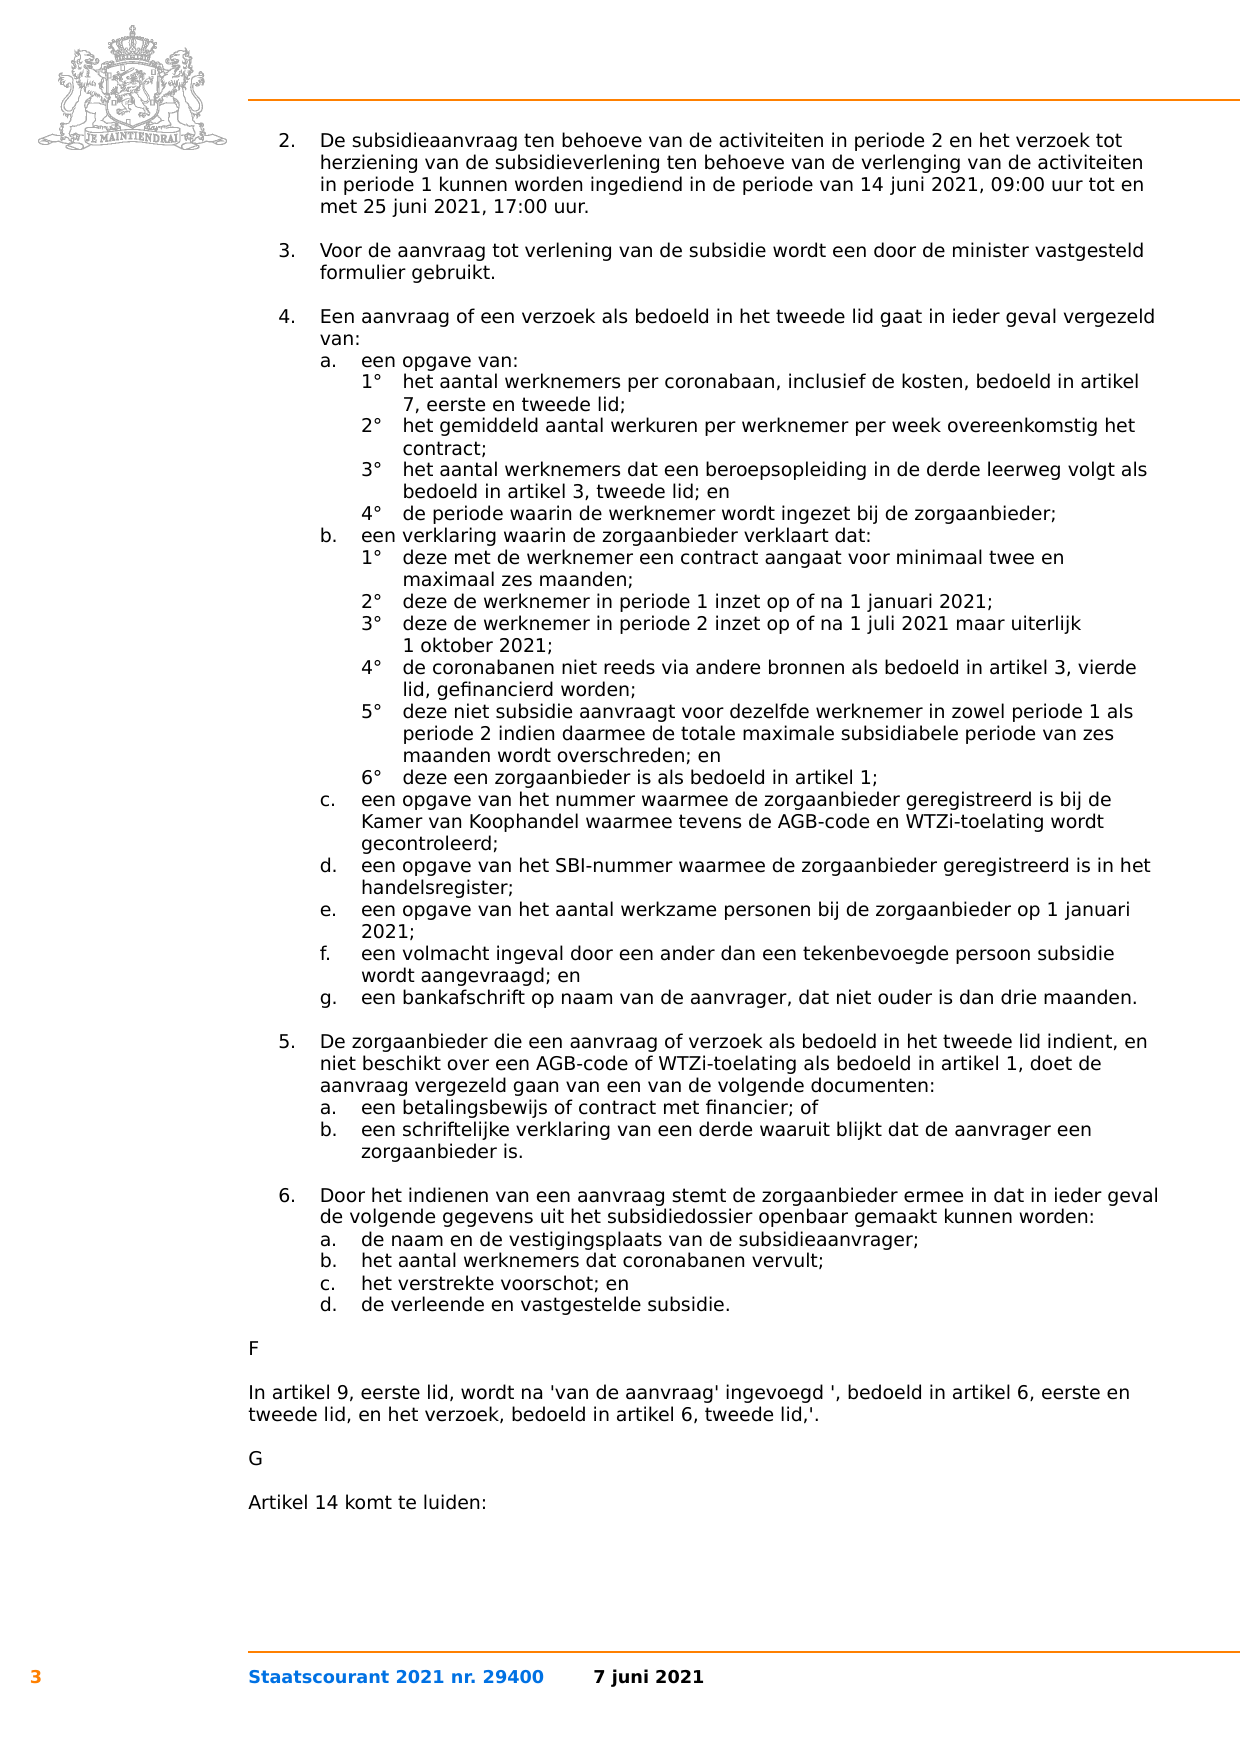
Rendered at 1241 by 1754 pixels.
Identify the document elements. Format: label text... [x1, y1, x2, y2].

text a. de naam en de vestigingsplaats van de subsidieaanvrager; [319, 1228, 1163, 1250]
text In artikel 9, eerste lid, wordt na 'van de aanvraag' ingevoegd ', bedoeld in artikel 6, eerste en tweede lid, en het verzoek, bedoeld in artikel 6, tweede lid,'. [248, 1382, 1163, 1426]
text G [248, 1448, 1163, 1470]
text d. de verleende en vastgestelde subsidie. [319, 1294, 1163, 1316]
text c. een opgave van het nummer waarmee de zorgaanbieder geregistreerd is bij de Kamer van Koophandel waarmee tevens de AGB-code en WTZi-toelating wordt gecontroleerd; [319, 789, 1163, 855]
text g. een bankafschrift op naam van de aanvrager, dat niet ouder is dan drie maanden. [319, 987, 1163, 1009]
text Artikel 14 komt te luiden: [248, 1492, 1163, 1514]
text a. een opgave van: [319, 349, 1163, 371]
text 2° deze de werknemer in periode 1 inzet op of na 1 januari 2021; [361, 591, 1163, 613]
text a. een betalingsbewijs of contract met financier; of [319, 1097, 1163, 1119]
text e. een opgave van het aantal werkzame personen bij de zorgaanbieder op 1 januari 2021; [319, 899, 1163, 943]
text f. een volmacht ingeval door een ander dan een tekenbevoegde persoon subsidie wordt aangevraagd; en [319, 943, 1163, 987]
picture [38, 25, 227, 150]
text 5° deze niet subsidie aanvraagt voor dezelfde werknemer in zowel periode 1 als periode 2 indien daarmee de totale maximale subsidiabele periode van zes maanden wordt overschreden; en [361, 701, 1163, 767]
text b. een schriftelijke verklaring van een derde waaruit blijkt dat de aanvrager een zorgaanbieder is. [319, 1119, 1163, 1163]
text 4° de periode waarin de werknemer wordt ingezet bij de zorgaanbieder; [361, 503, 1163, 525]
text 4. Een aanvraag of een verzoek als bedoeld in het tweede lid gaat in ieder geval vergezeld van: [278, 306, 1163, 349]
text c. het verstrekte voorschot; en [319, 1272, 1163, 1294]
text 1° deze met de werknemer een contract aangaat voor minimaal twee en maximaal zes maanden; [361, 547, 1163, 591]
text F [248, 1338, 1163, 1360]
text b. een verklaring waarin de zorgaanbieder verklaart dat: [319, 525, 1163, 547]
text d. een opgave van het SBI-nummer waarmee de zorgaanbieder geregistreerd is in het handelsregister; [319, 855, 1163, 899]
text 1° het aantal werknemers per coronabaan, inclusief de kosten, bedoeld in artikel 7, eerste en tweede lid; [361, 371, 1163, 415]
text 2° het gemiddeld aantal werkuren per werknemer per week overeenkomstig het contract; [361, 415, 1163, 459]
text 6° deze een zorgaanbieder is als bedoeld in artikel 1; [361, 767, 1163, 789]
text 4° de coronabanen niet reeds via andere bronnen als bedoeld in artikel 3, vierde lid, gefinancierd worden; [361, 657, 1163, 701]
text 5. De zorgaanbieder die een aanvraag of verzoek als bedoeld in het tweede lid indient, en niet beschikt over een AGB-code of WTZi-toelating als bedoeld in artikel 1, doet de aanvraag vergezeld gaan van een van de volgende documenten: [278, 1031, 1163, 1097]
text 3. Voor de aanvraag tot verlening van de subsidie wordt een door de minister vastgesteld formulier gebruikt. [278, 240, 1163, 284]
text 6. Door het indienen van een aanvraag stemt de zorgaanbieder ermee in dat in ieder geval de volgende gegevens uit het subsidiedossier openbaar gemaakt kunnen worden: [278, 1184, 1163, 1228]
text 2. De subsidieaanvraag ten behoeve van de activiteiten in periode 2 en het verzoek tot herziening van de subsidieverlening ten behoeve van de verlenging van de activiteiten in periode 1 kunnen worden ingediend in de periode van 14 juni 2021, 09:00 uur tot en met 25 juni 2021, 17:00 uur. [278, 130, 1163, 218]
text b. het aantal werknemers dat coronabanen vervult; [319, 1250, 1163, 1272]
text 3° het aantal werknemers dat een beroepsopleiding in de derde leerweg volgt als bedoeld in artikel 3, tweede lid; en [361, 459, 1163, 503]
text 3° deze de werknemer in periode 2 inzet op of na 1 juli 2021 maar uiterlijk 1 oktober 2021; [361, 613, 1163, 657]
